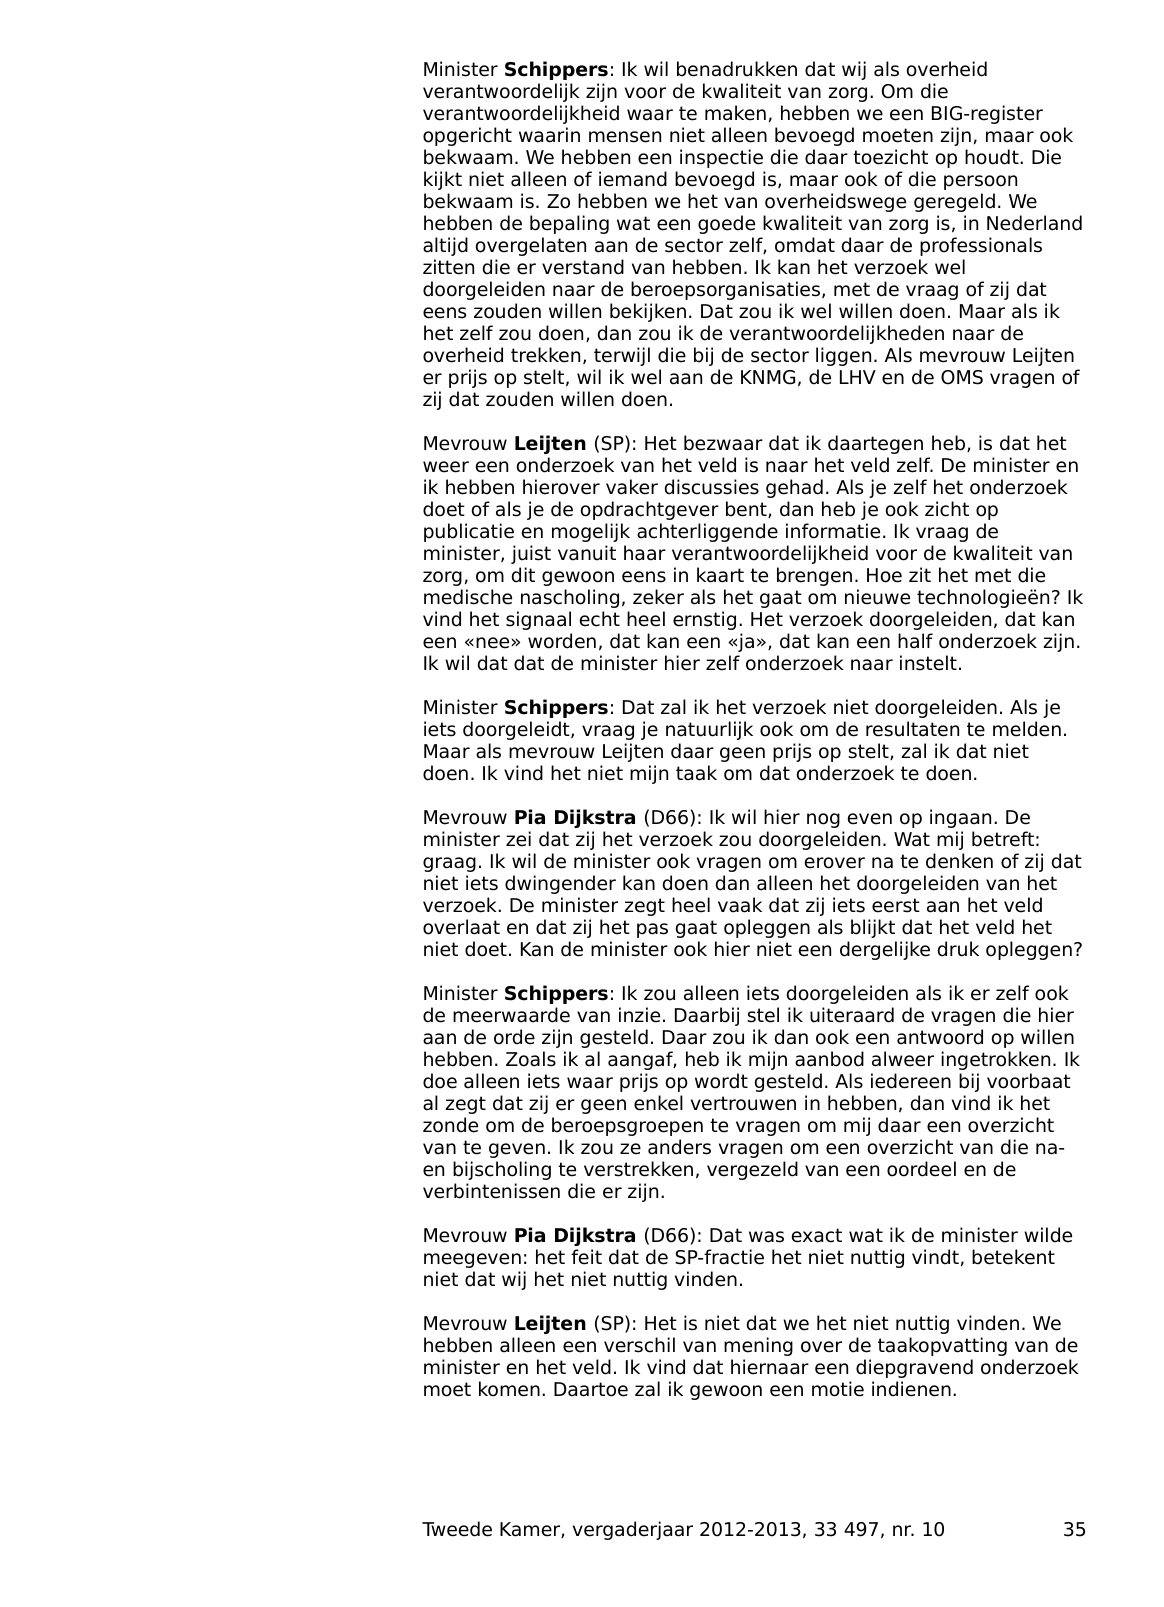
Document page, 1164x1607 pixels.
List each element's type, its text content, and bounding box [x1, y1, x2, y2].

text Minister Schippers: Dat zal ik het verzoek niet doorgeleiden. Als je iets doorgeleidt, vraag je natuurlijk ook om de resultaten te melden. Maar als mevrouw Leijten daar geen prijs op stelt, zal ik dat niet doen. Ik vind het niet mijn taak om dat onderzoek te doen. [422, 697, 1087, 785]
text Minister Schippers: Ik wil benadrukken dat wij als overheid verantwoordelijk zijn voor de kwaliteit van zorg. Om die verantwoordelijkheid waar te maken, hebben we een BIG-register opgericht waarin mensen niet alleen bevoegd moeten zijn, maar ook bekwaam. We hebben een inspectie die daar toezicht op houdt. Die kijkt niet alleen of iemand bevoegd is, maar ook of die persoon bekwaam is. Zo hebben we het van overheidswege geregeld. We hebben de bepaling wat een goede kwaliteit van zorg is, in Nederland altijd overgelaten aan de sector zelf, omdat daar de professionals zitten die er verstand van hebben. Ik kan het verzoek wel doorgeleiden naar de beroepsorganisaties, met de vraag of zij dat eens zouden willen bekijken. Dat zou ik wel willen doen. Maar als ik het zelf zou doen, dan zou ik de verantwoordelijkheden naar de overheid trekken, terwijl die bij de sector liggen. Als mevrouw Leijten er prijs op stelt, wil ik wel aan de KNMG, de LHV en de OMS vragen of zij dat zouden willen doen. [422, 59, 1087, 411]
text Mevrouw Leijten (SP): Het bezwaar dat ik daartegen heb, is dat het weer een onderzoek van het veld is naar het veld zelf. De minister en ik hebben hierover vaker discussies gehad. Als je zelf het onderzoek doet of als je de opdrachtgever bent, dan heb je ook zicht op publicatie en mogelijk achterliggende informatie. Ik vraag de minister, juist vanuit haar verantwoordelijkheid voor de kwaliteit van zorg, om dit gewoon eens in kaart te brengen. Hoe zit het met die medische nascholing, zeker als het gaat om nieuwe technologieën? Ik vind het signaal echt heel ernstig. Het verzoek doorgeleiden, dat kan een «nee» worden, dat kan een «ja», dat kan een half onderzoek zijn. Ik wil dat dat de minister hier zelf onderzoek naar instelt. [422, 433, 1087, 675]
text Mevrouw Pia Dijkstra (D66): Dat was exact wat ik de minister wilde meegeven: het feit dat de SP-fractie het niet nuttig vindt, betekent niet dat wij het niet nuttig vinden. [422, 1225, 1087, 1291]
text Mevrouw Leijten (SP): Het is niet dat we het niet nuttig vinden. We hebben alleen een verschil van mening over de taakopvatting van de minister en het veld. Ik vind dat hiernaar een diepgravend onderzoek moet komen. Daartoe zal ik gewoon een motie indienen. [422, 1313, 1087, 1401]
text Minister Schippers: Ik zou alleen iets doorgeleiden als ik er zelf ook de meerwaarde van inzie. Daarbij stel ik uiteraard de vragen die hier aan de orde zijn gesteld. Daar zou ik dan ook een antwoord op willen hebben. Zoals ik al aangaf, heb ik mijn aanbod alweer ingetrokken. Ik doe alleen iets waar prijs op wordt gesteld. Als iedereen bij voorbaat al zegt dat zij er geen enkel vertrouwen in hebben, dan vind ik het zonde om de beroepsgroepen te vragen om mij daar een overzicht van te geven. Ik zou ze anders vragen om een overzicht van die na- en bijscholing te verstrekken, vergezeld van een oordeel en de verbintenissen die er zijn. [422, 983, 1087, 1203]
text Mevrouw Pia Dijkstra (D66): Ik wil hier nog even op ingaan. De minister zei dat zij het verzoek zou doorgeleiden. Wat mij betreft: graag. Ik wil de minister ook vragen om erover na te denken of zij dat niet iets dwingender kan doen dan alleen het doorgeleiden van het verzoek. De minister zegt heel vaak dat zij iets eerst aan het veld overlaat en dat zij het pas gaat opleggen als blijkt dat het veld het niet doet. Kan de minister ook hier niet een dergelijke druk opleggen? [422, 807, 1087, 961]
